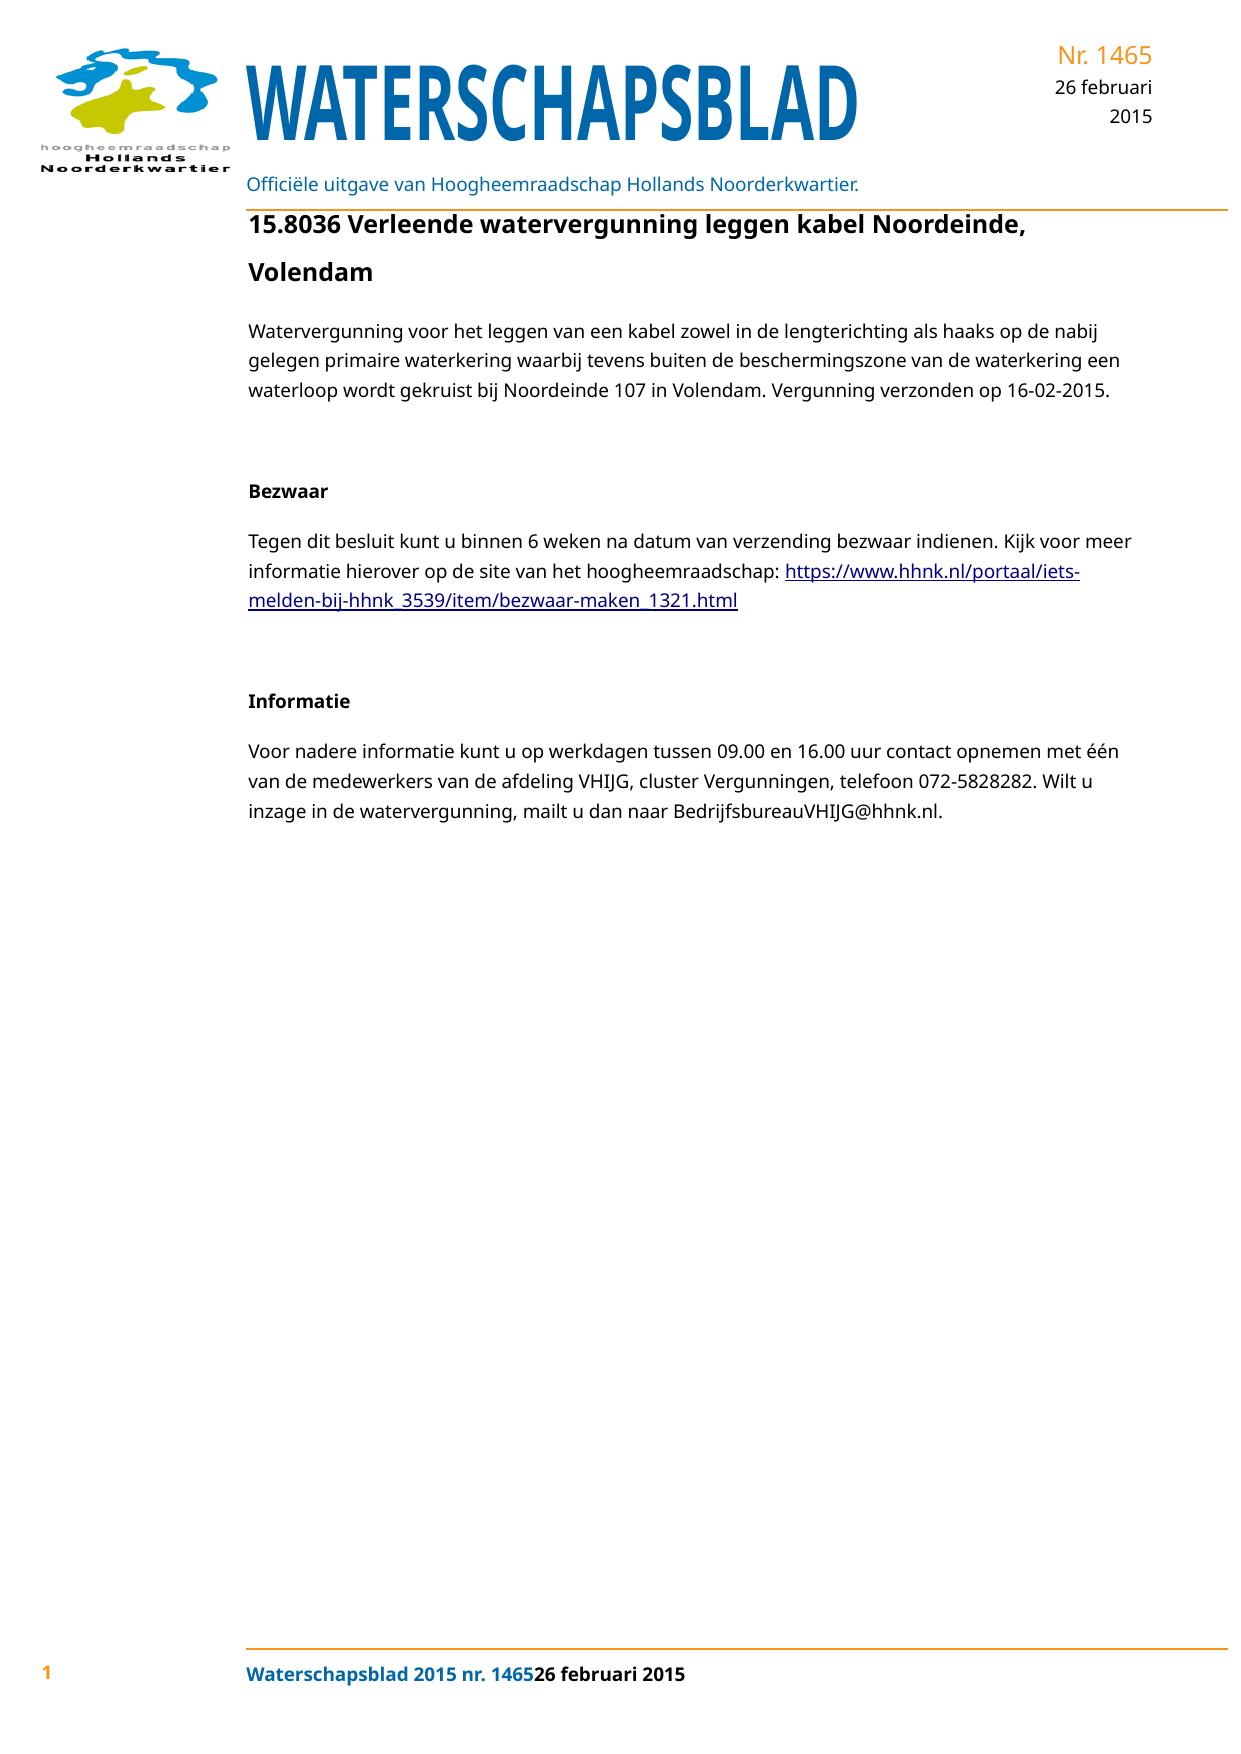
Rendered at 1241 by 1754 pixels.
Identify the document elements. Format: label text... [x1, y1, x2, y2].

text Tegen dit besluit kunt u binnen 6 weken na datum van verzending bezwaar indienen. Kijk voor meer informatie hierover op de site van het hoogheemraadschap: https://www.hhnk.nl/portaal/iets-melden-bij-hhnk_3539/item/bezwaar-maken_1321.html [248, 528, 1152, 613]
text Voor nadere informatie kunt u op werkdagen tussen 09.00 en 16.00 uur contact opnemen met één van de medewerkers van de afdeling VHIJG, cluster Vergunningen, telefoon 072-5828282. Wilt u inzage in de watervergunning, mailt u dan naar BedrijfsbureauVHIJG@hhnk.nl. [248, 739, 1152, 824]
text Bezwaar [248, 478, 1152, 504]
text 15.8036 Verleende watervergunning leggen kabel Noordeinde, Volendam [248, 211, 1152, 288]
text Watervergunning voor het leggen van een kabel zowel in de lengterichting als haaks op de nabij gelegen primaire waterkering waarbij tevens buiten de beschermingszone van de waterkering een waterloop wordt gekruist bij Noordeinde 107 in Volendam. Vergunning verzonden op 16-02-2015. [248, 318, 1152, 403]
text Informatie [248, 688, 1152, 714]
picture [41, 47, 231, 172]
